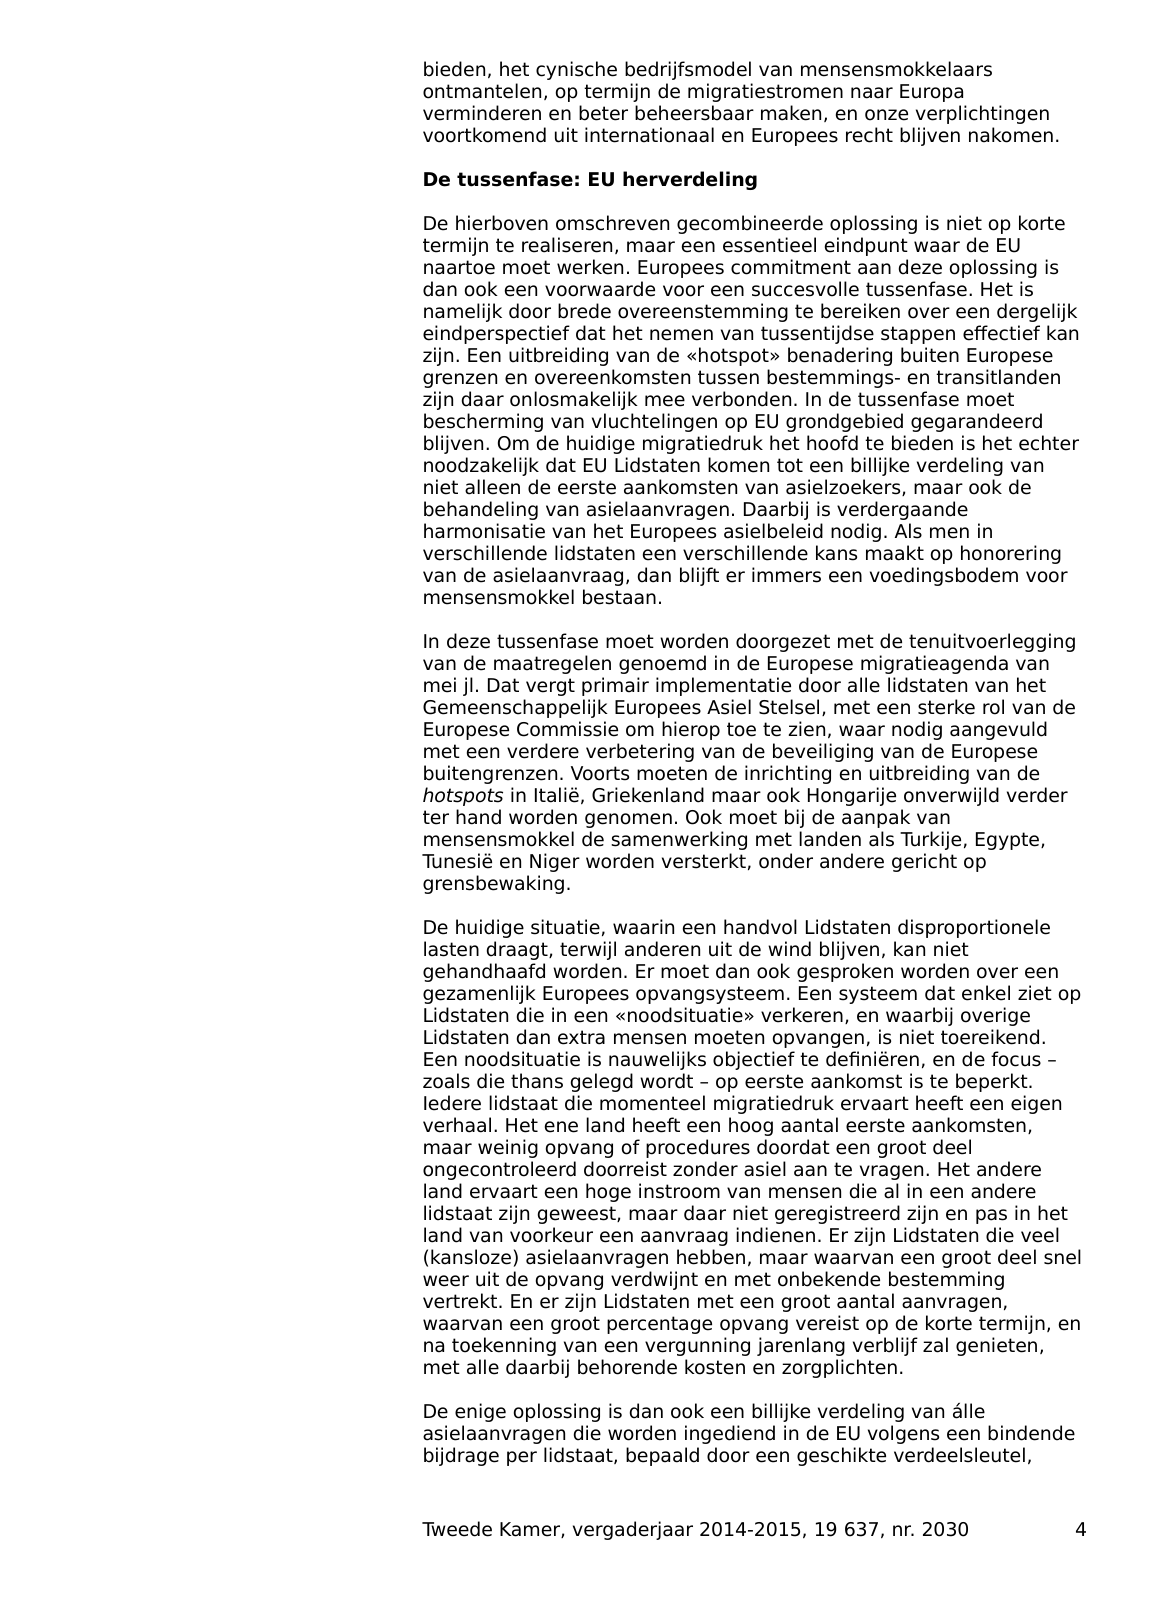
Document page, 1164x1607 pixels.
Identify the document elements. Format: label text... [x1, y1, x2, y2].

subtitle De tussenfase: EU herverdeling [422, 169, 1087, 191]
text In deze tussenfase moet worden doorgezet met de tenuitvoerlegging van de maatregelen genoemd in de Europese migratieagenda van mei jl. Dat vergt primair implementatie door alle lidstaten van het Gemeenschappelijk Europees Asiel Stelsel, met een sterke rol van de Europese Commissie om hierop toe te zien, waar nodig aangevuld met een verdere verbetering van de beveiliging van de Europese buitengrenzen. Voorts moeten de inrichting en uitbreiding van de hotspots in Italië, Griekenland maar ook Hongarije onverwijld verder ter hand worden genomen. Ook moet bij de aanpak van mensensmokkel de samenwerking met landen als Turkije, Egypte, Tunesië en Niger worden versterkt, onder andere gericht op grensbewaking. [422, 631, 1087, 895]
text bieden, het cynische bedrijfsmodel van mensensmokkelaars ontmantelen, op termijn de migratiestromen naar Europa verminderen en beter beheersbaar maken, en onze verplichtingen voortkomend uit internationaal en Europees recht blijven nakomen. [422, 59, 1087, 147]
text De huidige situatie, waarin een handvol Lidstaten disproportionele lasten draagt, terwijl anderen uit de wind blijven, kan niet gehandhaafd worden. Er moet dan ook gesproken worden over een gezamenlijk Europees opvangsysteem. Een systeem dat enkel ziet op Lidstaten die in een «noodsituatie» verkeren, en waarbij overige Lidstaten dan extra mensen moeten opvangen, is niet toereikend. Een noodsituatie is nauwelijks objectief te definiëren, en de focus – zoals die thans gelegd wordt – op eerste aankomst is te beperkt. Iedere lidstaat die momenteel migratiedruk ervaart heeft een eigen verhaal. Het ene land heeft een hoog aantal eerste aankomsten, maar weinig opvang of procedures doordat een groot deel ongecontroleerd doorreist zonder asiel aan te vragen. Het andere land ervaart een hoge instroom van mensen die al in een andere lidstaat zijn geweest, maar daar niet geregistreerd zijn en pas in het land van voorkeur een aanvraag indienen. Er zijn Lidstaten die veel (kansloze) asielaanvragen hebben, maar waarvan een groot deel snel weer uit de opvang verdwijnt en met onbekende bestemming vertrekt. En er zijn Lidstaten met een groot aantal aanvragen, waarvan een groot percentage opvang vereist op de korte termijn, en na toekenning van een vergunning jarenlang verblijf zal genieten, met alle daarbij behorende kosten en zorgplichten. [422, 917, 1087, 1379]
text De hierboven omschreven gecombineerde oplossing is niet op korte termijn te realiseren, maar een essentieel eindpunt waar de EU naartoe moet werken. Europees commitment aan deze oplossing is dan ook een voorwaarde voor een succesvolle tussenfase. Het is namelijk door brede overeenstemming te bereiken over een dergelijk eindperspectief dat het nemen van tussentijdse stappen effectief kan zijn. Een uitbreiding van de «hotspot» benadering buiten Europese grenzen en overeenkomsten tussen bestemmings- en transitlanden zijn daar onlosmakelijk mee verbonden. In de tussenfase moet bescherming van vluchtelingen op EU grondgebied gegarandeerd blijven. Om de huidige migratiedruk het hoofd te bieden is het echter noodzakelijk dat EU Lidstaten komen tot een billijke verdeling van niet alleen de eerste aankomsten van asielzoekers, maar ook de behandeling van asielaanvragen. Daarbij is verdergaande harmonisatie van het Europees asielbeleid nodig. Als men in verschillende lidstaten een verschillende kans maakt op honorering van de asielaanvraag, dan blijft er immers een voedingsbodem voor mensensmokkel bestaan. [422, 213, 1087, 609]
text De enige oplossing is dan ook een billijke verdeling van álle asielaanvragen die worden ingediend in de EU volgens een bindende bijdrage per lidstaat, bepaald door een geschikte verdeelsleutel, [422, 1401, 1087, 1467]
